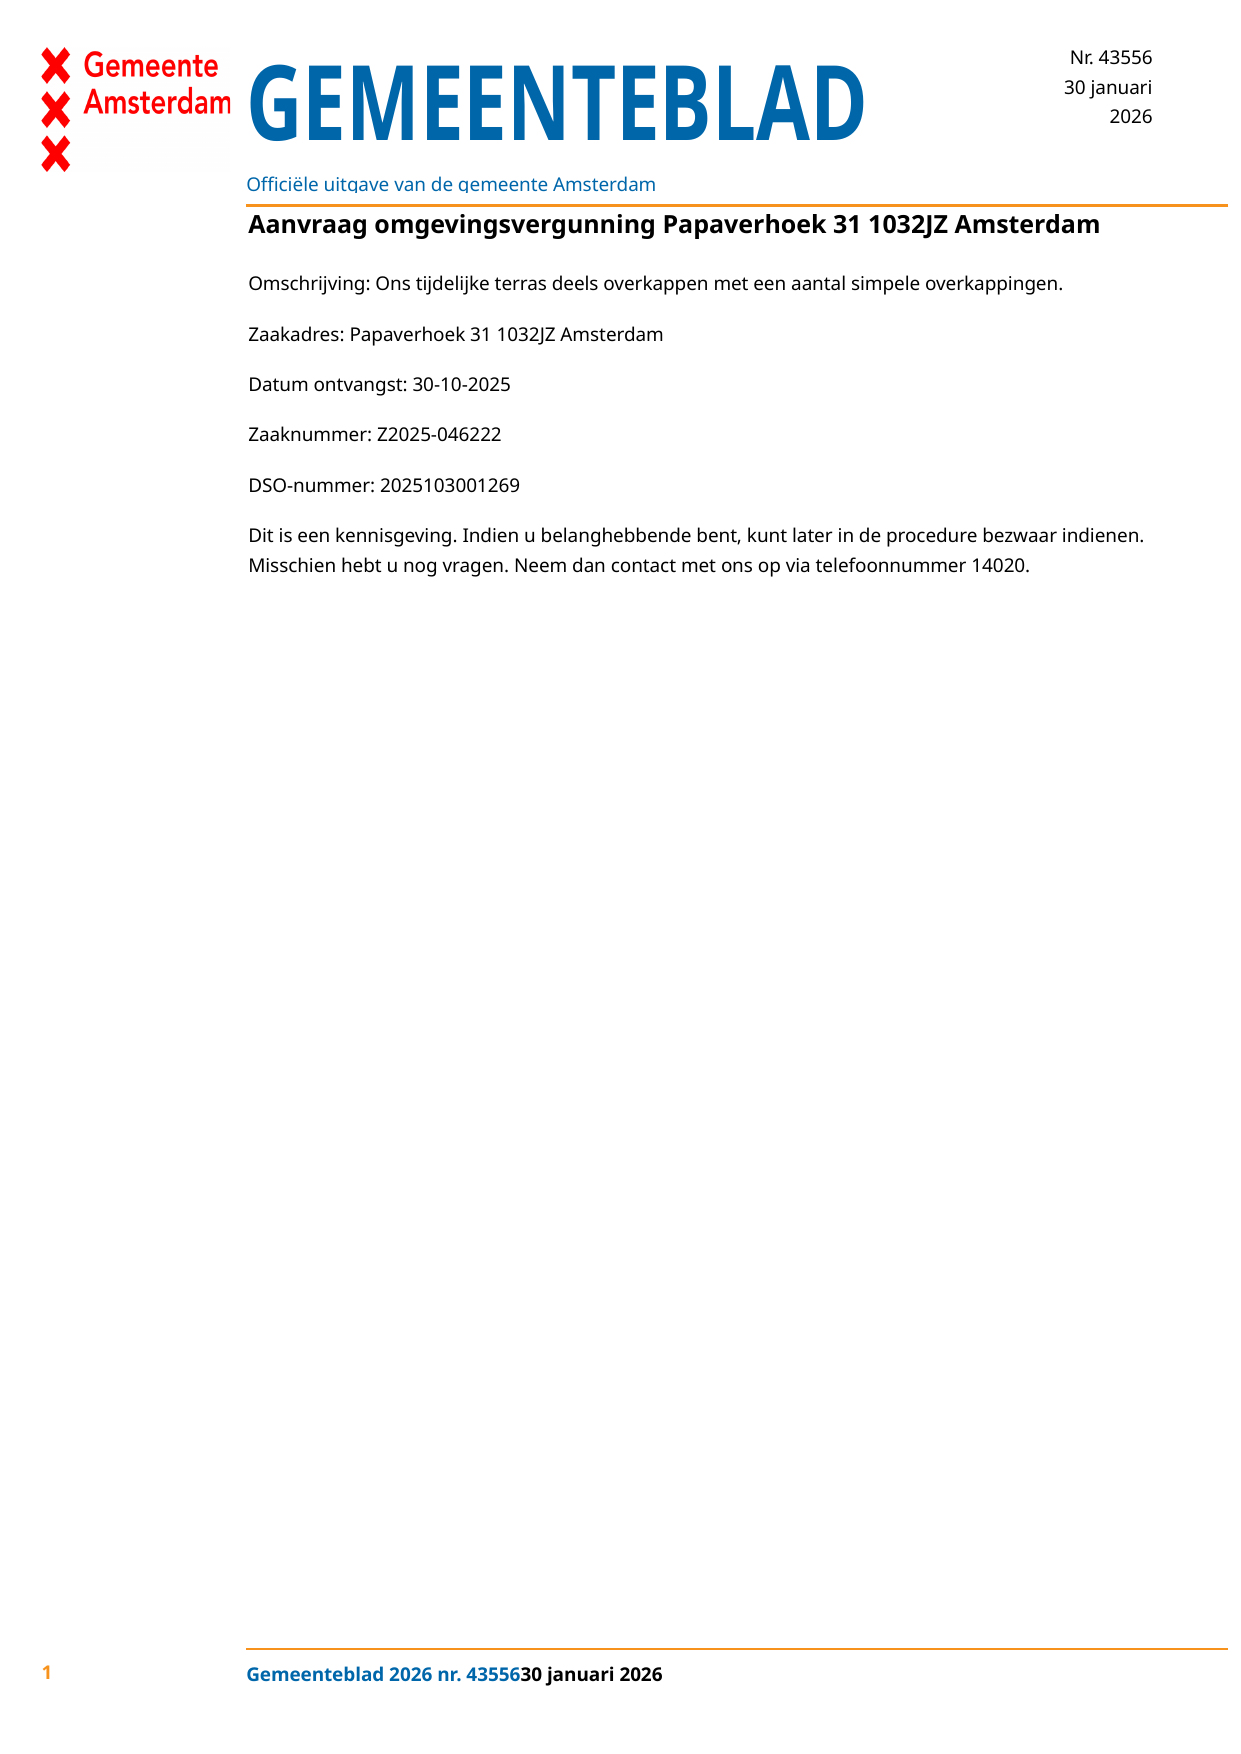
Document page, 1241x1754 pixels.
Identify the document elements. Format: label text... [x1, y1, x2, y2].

text Omschrijving: Ons tijdelijke terras deels overkappen met een aantal simpele overkappingen. [248, 270, 1152, 296]
text Datum ontvangst: 30-10-2025 [248, 371, 1152, 397]
text Dit is een kennisgeving. Indien u belanghebbende bent, kunt later in de procedure bezwaar indienen. Misschien hebt u nog vragen. Neem dan contact met ons op via telefoonnummer 14020. [248, 522, 1152, 578]
picture [41, 47, 231, 172]
text Aanvraag omgevingsvergunning Papaverhoek 31 1032JZ Amsterdam [248, 207, 1152, 241]
text Zaakadres: Papaverhoek 31 1032JZ Amsterdam [248, 321, 1152, 346]
text Zaaknummer: Z2025-046222 [248, 422, 1152, 447]
text DSO-nummer: 2025103001269 [248, 472, 1152, 498]
